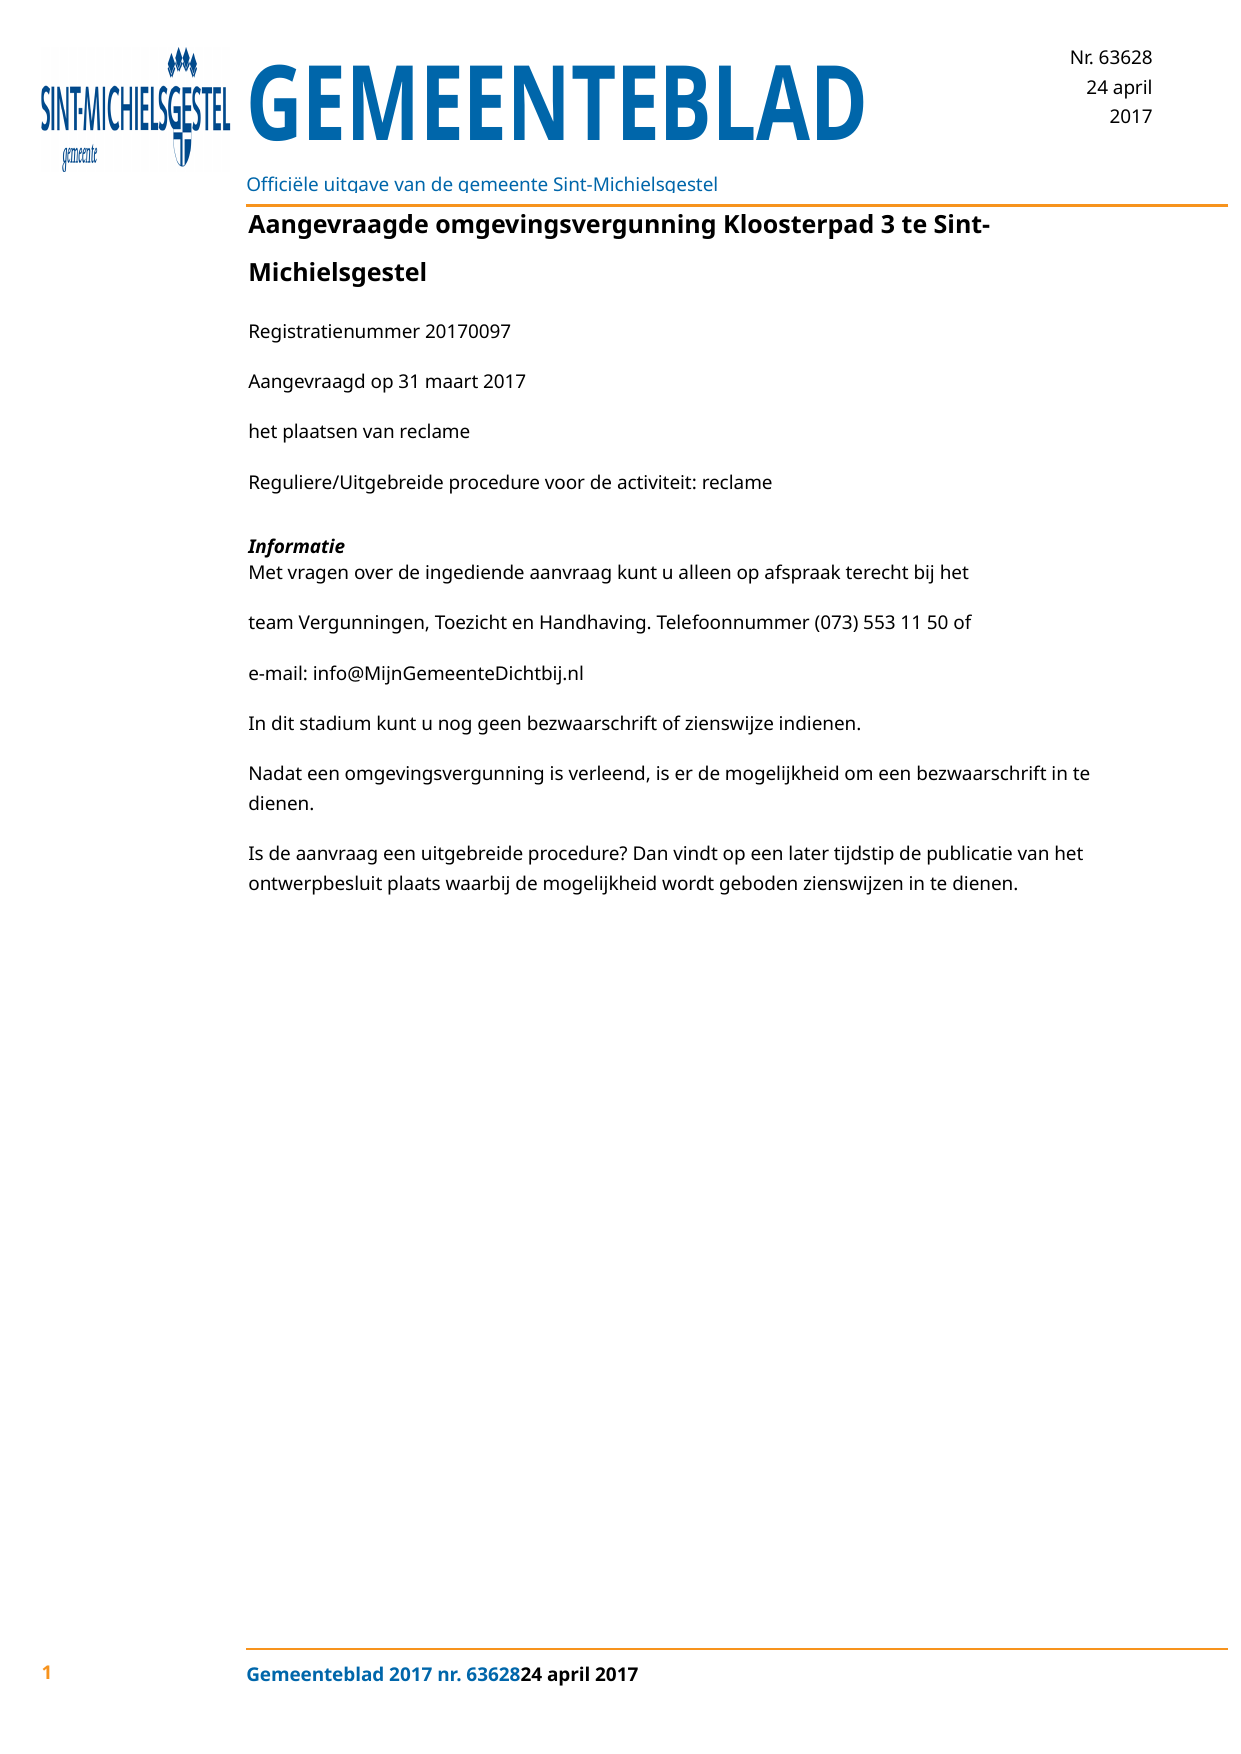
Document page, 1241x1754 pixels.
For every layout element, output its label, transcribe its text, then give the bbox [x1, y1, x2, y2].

text Aangevraagde omgevingsvergunning Kloosterpad 3 te Sint-Michielsgestel [248, 207, 1152, 288]
text Reguliere/Uitgebreide procedure voor de activiteit: reclame [248, 469, 1152, 495]
text In dit stadium kunt u nog geen bezwaarschrift of zienswijze indienen. [248, 710, 1152, 736]
text Is de aanvraag een uitgebreide procedure? Dan vindt op een later tijdstip de publicatie van het ontwerpbesluit plaats waarbij de mogelijkheid wordt geboden zienswijzen in te dienen. [248, 841, 1152, 896]
text Aangevraagd op 31 maart 2017 [248, 368, 1152, 394]
text Met vragen over de ingediende aanvraag kunt u alleen op afspraak terecht bij het [248, 559, 1152, 584]
text team Vergunningen, Toezicht en Handhaving. Telefoonnummer (073) 553 11 50 of [248, 609, 1152, 635]
text Nadat een omgevingsvergunning is verleend, is er de mogelijkheid om een bezwaarschrift in te dienen. [248, 761, 1152, 816]
text e-mail: info@MijnGemeenteDichtbij.nl [248, 660, 1152, 685]
text Registratienummer 20170097 [248, 318, 1152, 344]
text het plaatsen van reclame [248, 419, 1152, 444]
picture [41, 47, 231, 172]
text Informatie [248, 533, 1152, 559]
